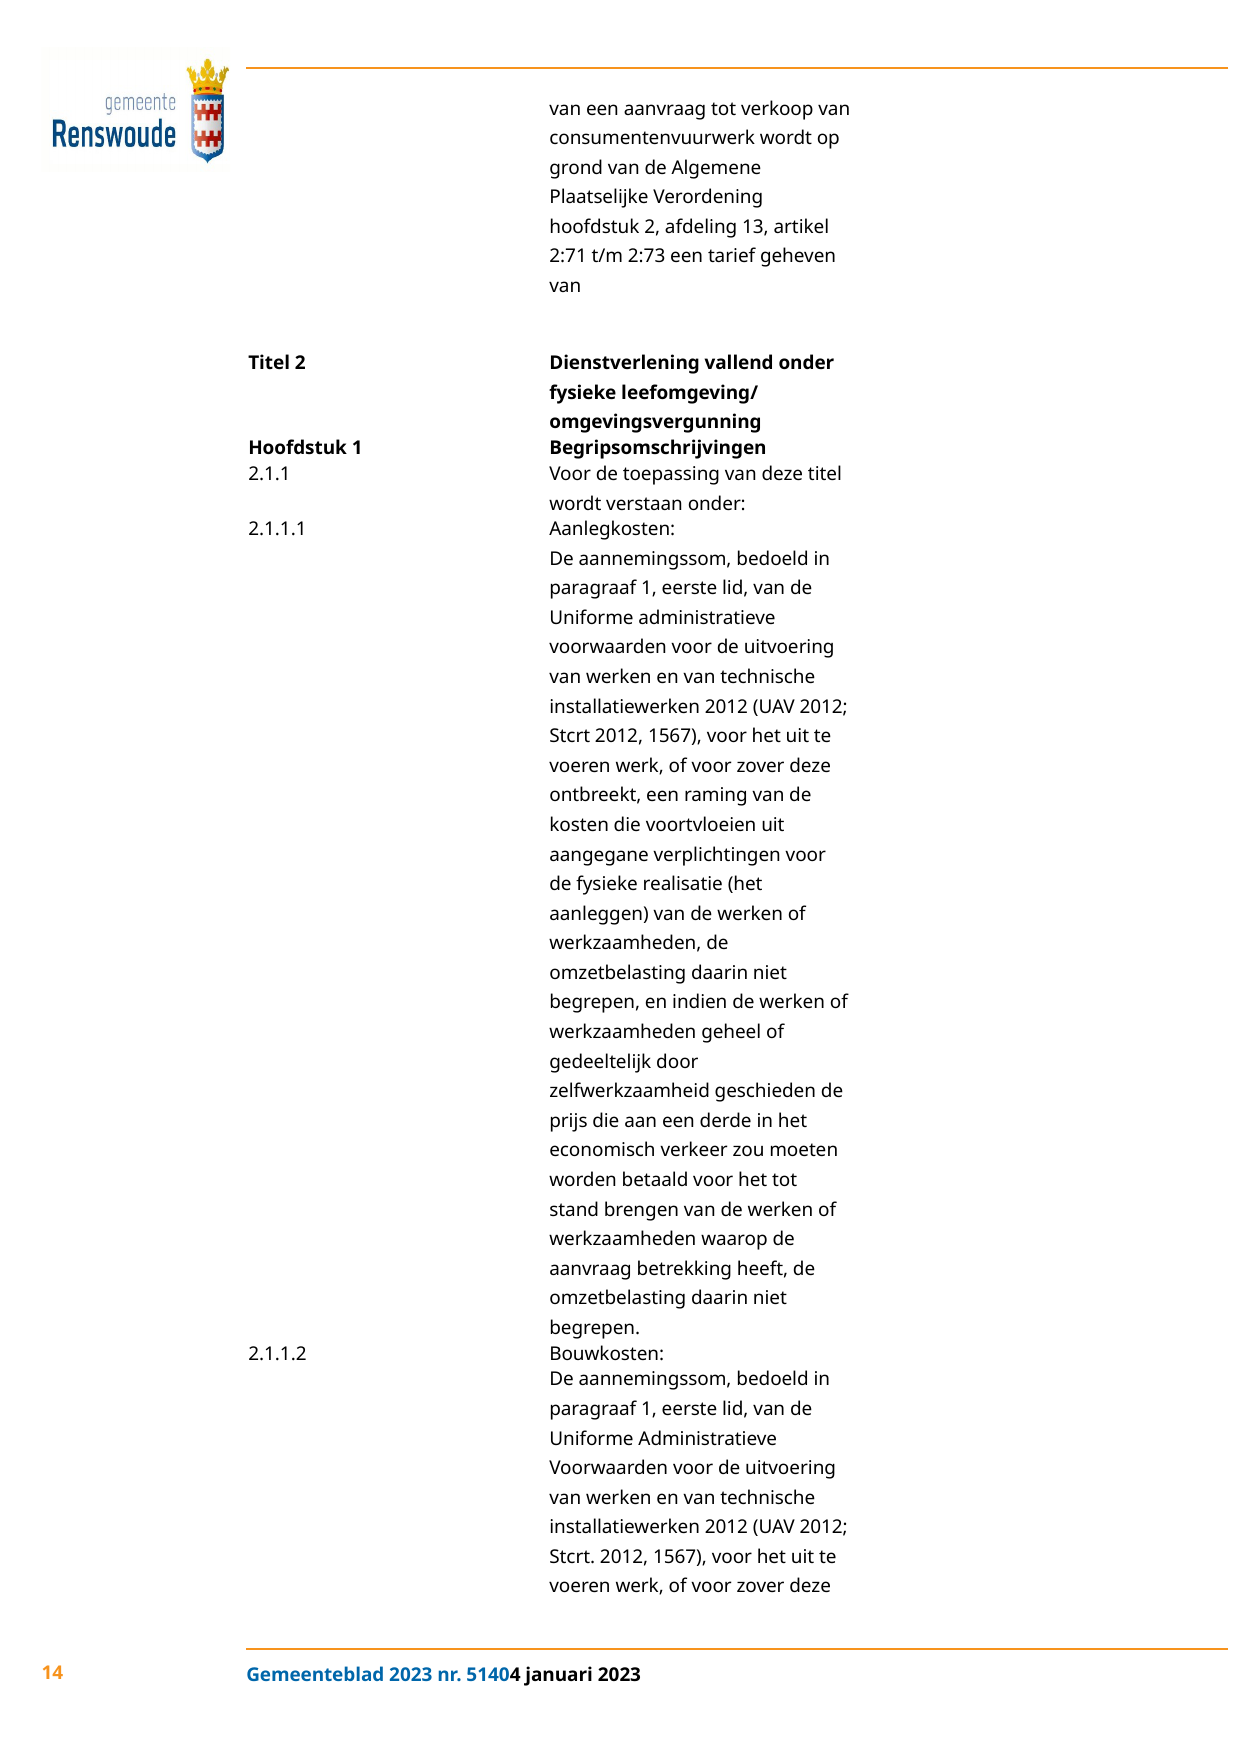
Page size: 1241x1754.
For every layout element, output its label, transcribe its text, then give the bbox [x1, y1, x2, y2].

table_cell 2.1.1.1 [248, 515, 549, 1340]
table_cell Hoofdstuk 1 [248, 434, 549, 460]
table_cell [549, 324, 850, 349]
table_cell [850, 1366, 1152, 1598]
table_cell [850, 1340, 1152, 1366]
table_cell Aanlegkosten: De aannemingssom, bedoeld in paragraaf 1, eerste lid, van de Uniforme administratieve voorwaarden voor de uitvoering van werken en van technische installatiewerken 2012 (UAV 2012; Stcrt 2012, 1567), voor het uit te voeren werk, of voor zover deze ontbreekt, een raming van de kosten die voortvloeien uit aangegane verplichtingen voor de fysieke realisatie (het aanleggen) van de werken of werkzaamheden, de omzetbelasting daarin niet begrepen, en indien de werken of werkzaamheden geheel of gedeeltelijk door zelfwerkzaamheid geschieden de prijs die aan een derde in het economisch verkeer zou moeten worden betaald voor het tot stand brengen van de werken of werkzaamheden waarop de aanvraag betrekking heeft, de omzetbelasting daarin niet begrepen. [549, 515, 850, 1340]
table_cell [850, 324, 1152, 349]
table_cell Titel 2 [248, 350, 549, 434]
picture [41, 47, 231, 172]
table_cell [248, 95, 549, 298]
table_cell [248, 1366, 549, 1598]
table_cell 2.1.1.2 [248, 1340, 549, 1366]
table_cell [248, 324, 549, 349]
table_cell [850, 515, 1152, 1340]
table_cell [549, 298, 850, 324]
table_cell Voor de toepassing van deze titel wordt verstaan onder: [549, 460, 850, 515]
table_cell [248, 298, 549, 324]
table_cell Dienstverlening vallend onder fysieke leefomgeving/ omgevingsvergunning [549, 350, 850, 434]
table_cell [850, 298, 1152, 324]
table_cell 2.1.1 [248, 460, 549, 515]
table_cell [850, 95, 1152, 298]
table_cell Bouwkosten: [549, 1340, 850, 1366]
table_cell De aannemingssom, bedoeld in paragraaf 1, eerste lid, van de Uniforme Administratieve Voorwaarden voor de uitvoering van werken en van technische installatiewerken 2012 (UAV 2012; Stcrt. 2012, 1567), voor het uit te voeren werk, of voor zover deze [549, 1366, 850, 1598]
table_cell Begripsomschrijvingen [549, 434, 850, 460]
table_cell [850, 434, 1152, 460]
table_cell van een aanvraag tot verkoop van consumentenvuurwerk wordt op grond van de Algemene Plaatselijke Verordening hoofdstuk 2, afdeling 13, artikel 2:71 t/m 2:73 een tarief geheven van [549, 95, 850, 298]
table_cell [850, 350, 1152, 434]
table_cell [850, 460, 1152, 515]
